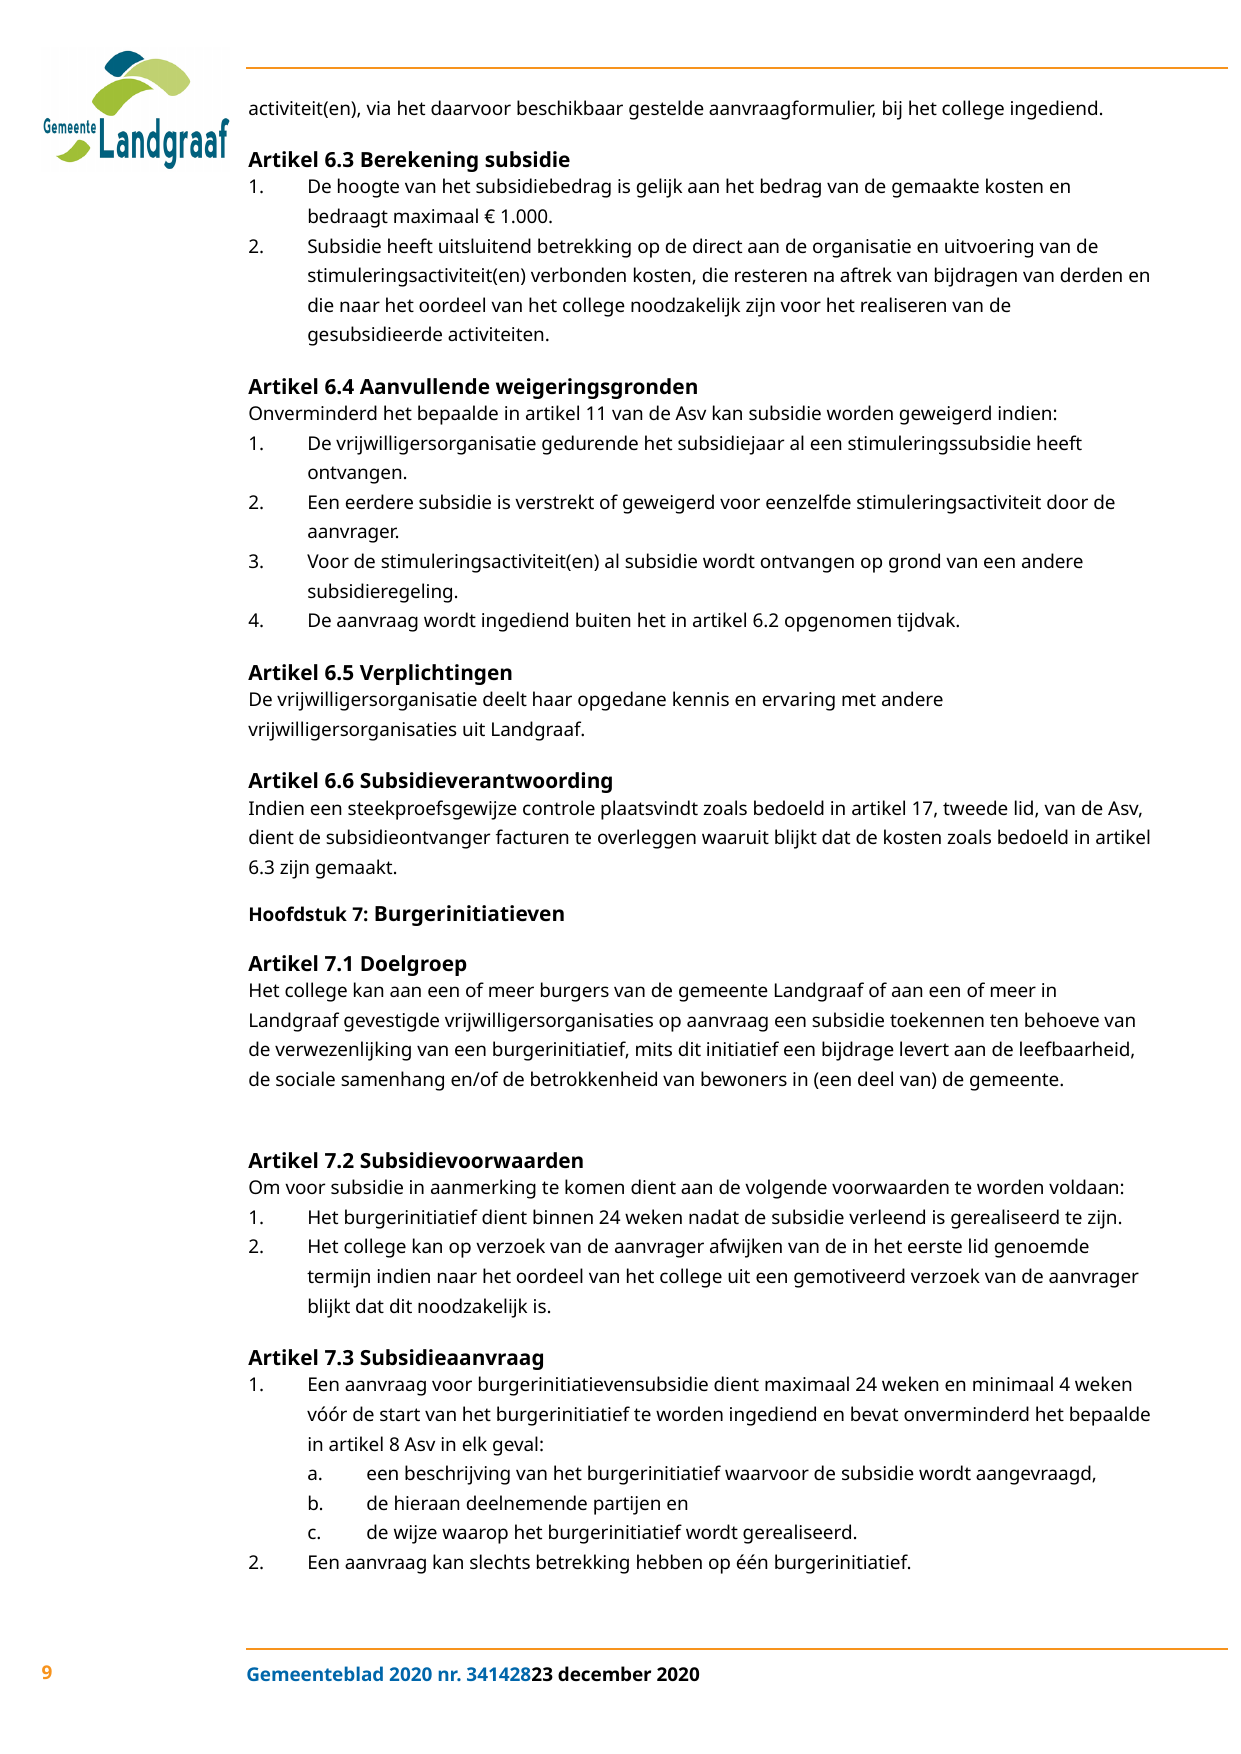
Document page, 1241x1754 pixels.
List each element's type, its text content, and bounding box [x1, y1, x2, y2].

list Een aanvraag kan slechts betrekking hebben op één burgerinitiatief. [248, 1549, 1152, 1575]
list Een eerdere subsidie is verstrekt of geweigerd voor eenzelfde stimuleringsactiviteit door de aanvrager. [248, 489, 1152, 544]
text activiteit(en), via het daarvoor beschikbaar gestelde aanvraagformulier, bij het college ingediend. [248, 95, 1152, 121]
list een beschrijving van het burgerinitiatief waarvoor de subsidie wordt aangevraagd, [307, 1460, 1152, 1486]
list de wijze waarop het burgerinitiatief wordt gerealiseerd. [307, 1519, 1152, 1545]
text Artikel 6.4 Aanvullende weigeringsgronden [248, 372, 1152, 400]
list de hieraan deelnemende partijen en [307, 1490, 1152, 1516]
list De vrijwilligersorganisatie gedurende het subsidiejaar al een stimuleringssubsidie heeft ontvangen. [248, 430, 1152, 485]
picture [41, 47, 231, 172]
list De aanvraag wordt ingediend buiten het in artikel 6.2 opgenomen tijdvak. [248, 607, 1152, 633]
text Artikel 7.2 Subsidievoorwaarden [248, 1146, 1152, 1174]
text Indien een steekproefsgewijze controle plaatsvindt zoals bedoeld in artikel 17, tweede lid, van de Asv, dient de subsidieontvanger facturen te overleggen waaruit blijkt dat de kosten zoals bedoeld in artikel 6.3 zijn gemaakt. [248, 795, 1152, 880]
text Artikel 7.3 Subsidieaanvraag [248, 1343, 1152, 1372]
list Subsidie heeft uitsluitend betrekking op de direct aan de organisatie en uitvoering van de stimuleringsactiviteit(en) verbonden kosten, die resteren na aftrek van bijdragen van derden en die naar het oordeel van het college noodzakelijk zijn voor het realiseren van de gesubsidieerde activiteiten. [248, 233, 1152, 347]
list Voor de stimuleringsactiviteit(en) al subsidie wordt ontvangen op grond van een andere subsidieregeling. [248, 548, 1152, 604]
text Artikel 6.5 Verplichtingen [248, 658, 1152, 686]
text Om voor subsidie in aanmerking te komen dient aan de volgende voorwaarden te worden voldaan: [248, 1174, 1152, 1200]
list Het college kan op verzoek van de aanvrager afwijken van de in het eerste lid genoemde termijn indien naar het oordeel van het college uit een gemotiveerd verzoek van de aanvrager blijkt dat dit noodzakelijk is. [248, 1234, 1152, 1318]
text Artikel 6.6 Subsidieverantwoording [248, 766, 1152, 795]
text Onverminderd het bepaalde in artikel 11 van de Asv kan subsidie worden geweigerd indien: [248, 400, 1152, 426]
text Het college kan aan een of meer burgers van de gemeente Landgraaf of aan een of meer in Landgraaf gevestigde vrijwilligersorganisaties op aanvraag een subsidie toekennen ten behoeve van de verwezenlijking van een burgerinitiatief, mits dit initiatief een bijdrage levert aan de leefbaarheid, de sociale samenhang en/of de betrokkenheid van bewoners in (een deel van) de gemeente. [248, 977, 1152, 1092]
text Artikel 6.3 Berekening subsidie [248, 145, 1152, 174]
list De hoogte van het subsidiebedrag is gelijk aan het bedrag van de gemaakte kosten en bedraagt maximaal € 1.000. [248, 174, 1152, 229]
list Het burgerinitiatief dient binnen 24 weken nadat de subsidie verleend is gerealiseerd te zijn. [248, 1204, 1152, 1230]
text De vrijwilligersorganisatie deelt haar opgedane kennis en ervaring met andere vrijwilligersorganisaties uit Landgraaf. [248, 686, 1152, 742]
text Artikel 7.1 Doelgroep [248, 949, 1152, 977]
text Hoofdstuk 7: Burgerinitiatieven [248, 899, 1152, 928]
list Een aanvraag voor burgerinitiatievensubsidie dient maximaal 24 weken en minimaal 4 weken vóór de start van het burgerinitiatief te worden ingediend en bevat onverminderd het bepaalde in artikel 8 Asv in elk geval: [248, 1372, 1152, 1457]
